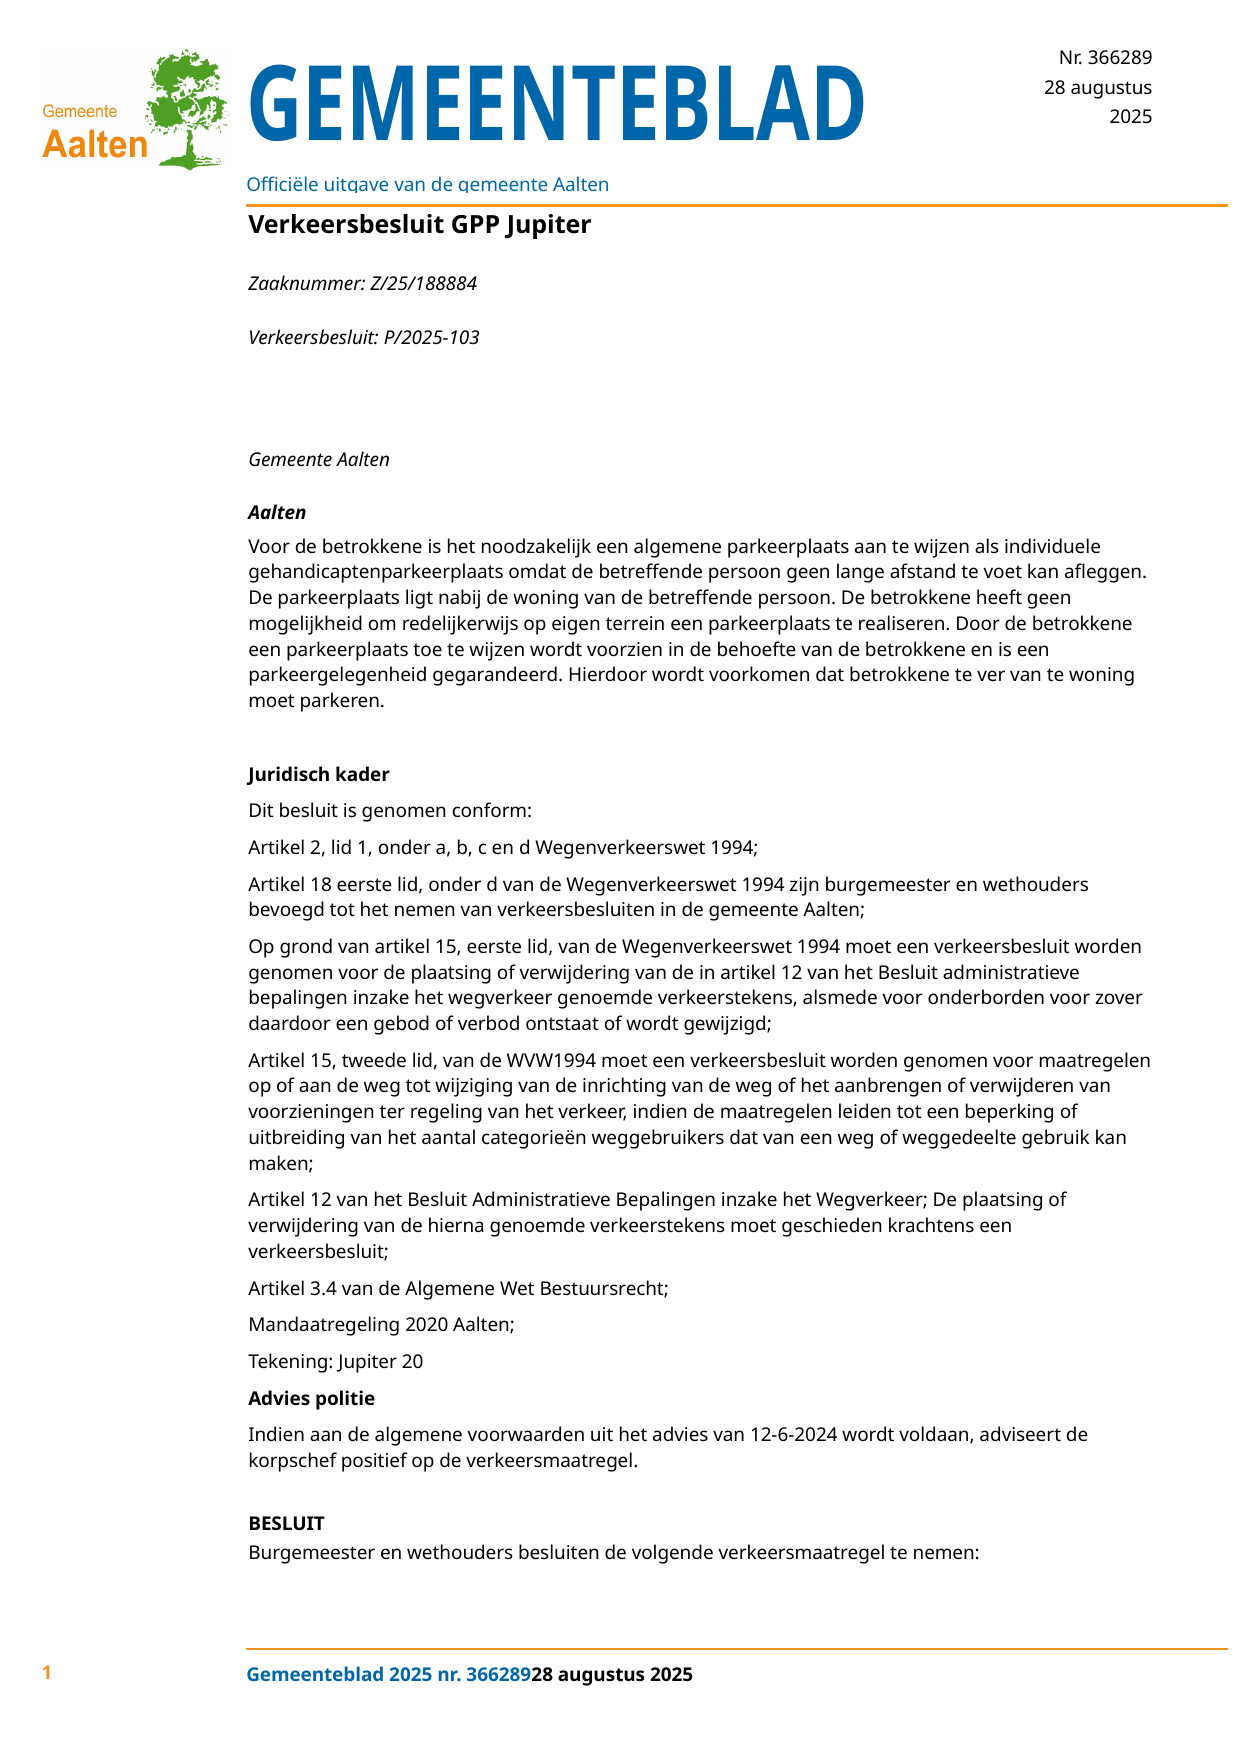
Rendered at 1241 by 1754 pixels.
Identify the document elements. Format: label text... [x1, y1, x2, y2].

text Artikel 15, tweede lid, van de WVW1994 moet een verkeersbesluit worden genomen voor maatregelen op of aan de weg tot wijziging van de inrichting van de weg of het aanbrengen of verwijderen van voorzieningen ter regeling van het verkeer, indien de maatregelen leiden tot een beperking of uitbreiding van het aantal categorieën weggebruikers dat van een weg of weggedeelte gebruik kan maken; [248, 1047, 1152, 1176]
text Verkeersbesluit: P/2025-103 [248, 324, 1152, 350]
text Dit besluit is genomen conform: [248, 797, 1152, 823]
text Mandaatregeling 2020 Aalten; [248, 1311, 1152, 1337]
text Zaaknummer: Z/25/188884 [248, 270, 1152, 296]
text Op grond van artikel 15, eerste lid, van de Wegenverkeerswet 1994 moet een verkeersbesluit worden genomen voor de plaatsing of verwijdering van de in artikel 12 van het Besluit administratieve bepalingen inzake het wegverkeer genoemde verkeerstekens, alsmede voor onderborden voor zover daardoor een gebod of verbod ontstaat of wordt gewijzigd; [248, 933, 1152, 1036]
picture [41, 47, 231, 172]
text Aalten [248, 499, 1152, 525]
text Artikel 2, lid 1, onder a, b, c en d Wegenverkeerswet 1994; [248, 834, 1152, 860]
text Burgemeester en wethouders besluiten de volgende verkeersmaatregel te nemen: [248, 1539, 1152, 1565]
text Gemeente Aalten [248, 446, 1152, 472]
text Voor de betrokkene is het noodzakelijk een algemene parkeerplaats aan te wijzen als individuele gehandicaptenparkeerplaats omdat de betreffende persoon geen lange afstand te voet kan afleggen. De parkeerplaats ligt nabij de woning van de betreffende persoon. De betrokkene heeft geen mogelijkheid om redelijkerwijs op eigen terrein een parkeerplaats te realiseren. Door de betrokkene een parkeerplaats toe te wijzen wordt voorzien in de behoefte van de betrokkene en is een parkeergelegenheid gegarandeerd. Hierdoor wordt voorkomen dat betrokkene te ver van te woning moet parkeren. [248, 533, 1152, 713]
text Artikel 3.4 van de Algemene Wet Bestuursrecht; [248, 1275, 1152, 1300]
text Artikel 18 eerste lid, onder d van de Wegenverkeerswet 1994 zijn burgemeester en wethouders bevoegd tot het nemen van verkeersbesluiten in de gemeente Aalten; [248, 871, 1152, 922]
text BESLUIT [248, 1510, 1152, 1536]
text Juridisch kader [248, 761, 1152, 786]
text Indien aan de algemene voorwaarden uit het advies van 12-6-2024 wordt voldaan, adviseert de korpschef positief op de verkeersmaatregel. [248, 1421, 1152, 1473]
text Advies politie [248, 1385, 1152, 1410]
text Artikel 12 van het Besluit Administratieve Bepalingen inzake het Wegverkeer; De plaatsing of verwijdering van de hierna genoemde verkeerstekens moet geschieden krachtens een verkeersbesluit; [248, 1187, 1152, 1264]
text Tekening: Jupiter 20 [248, 1348, 1152, 1374]
text Verkeersbesluit GPP Jupiter [248, 207, 1152, 241]
